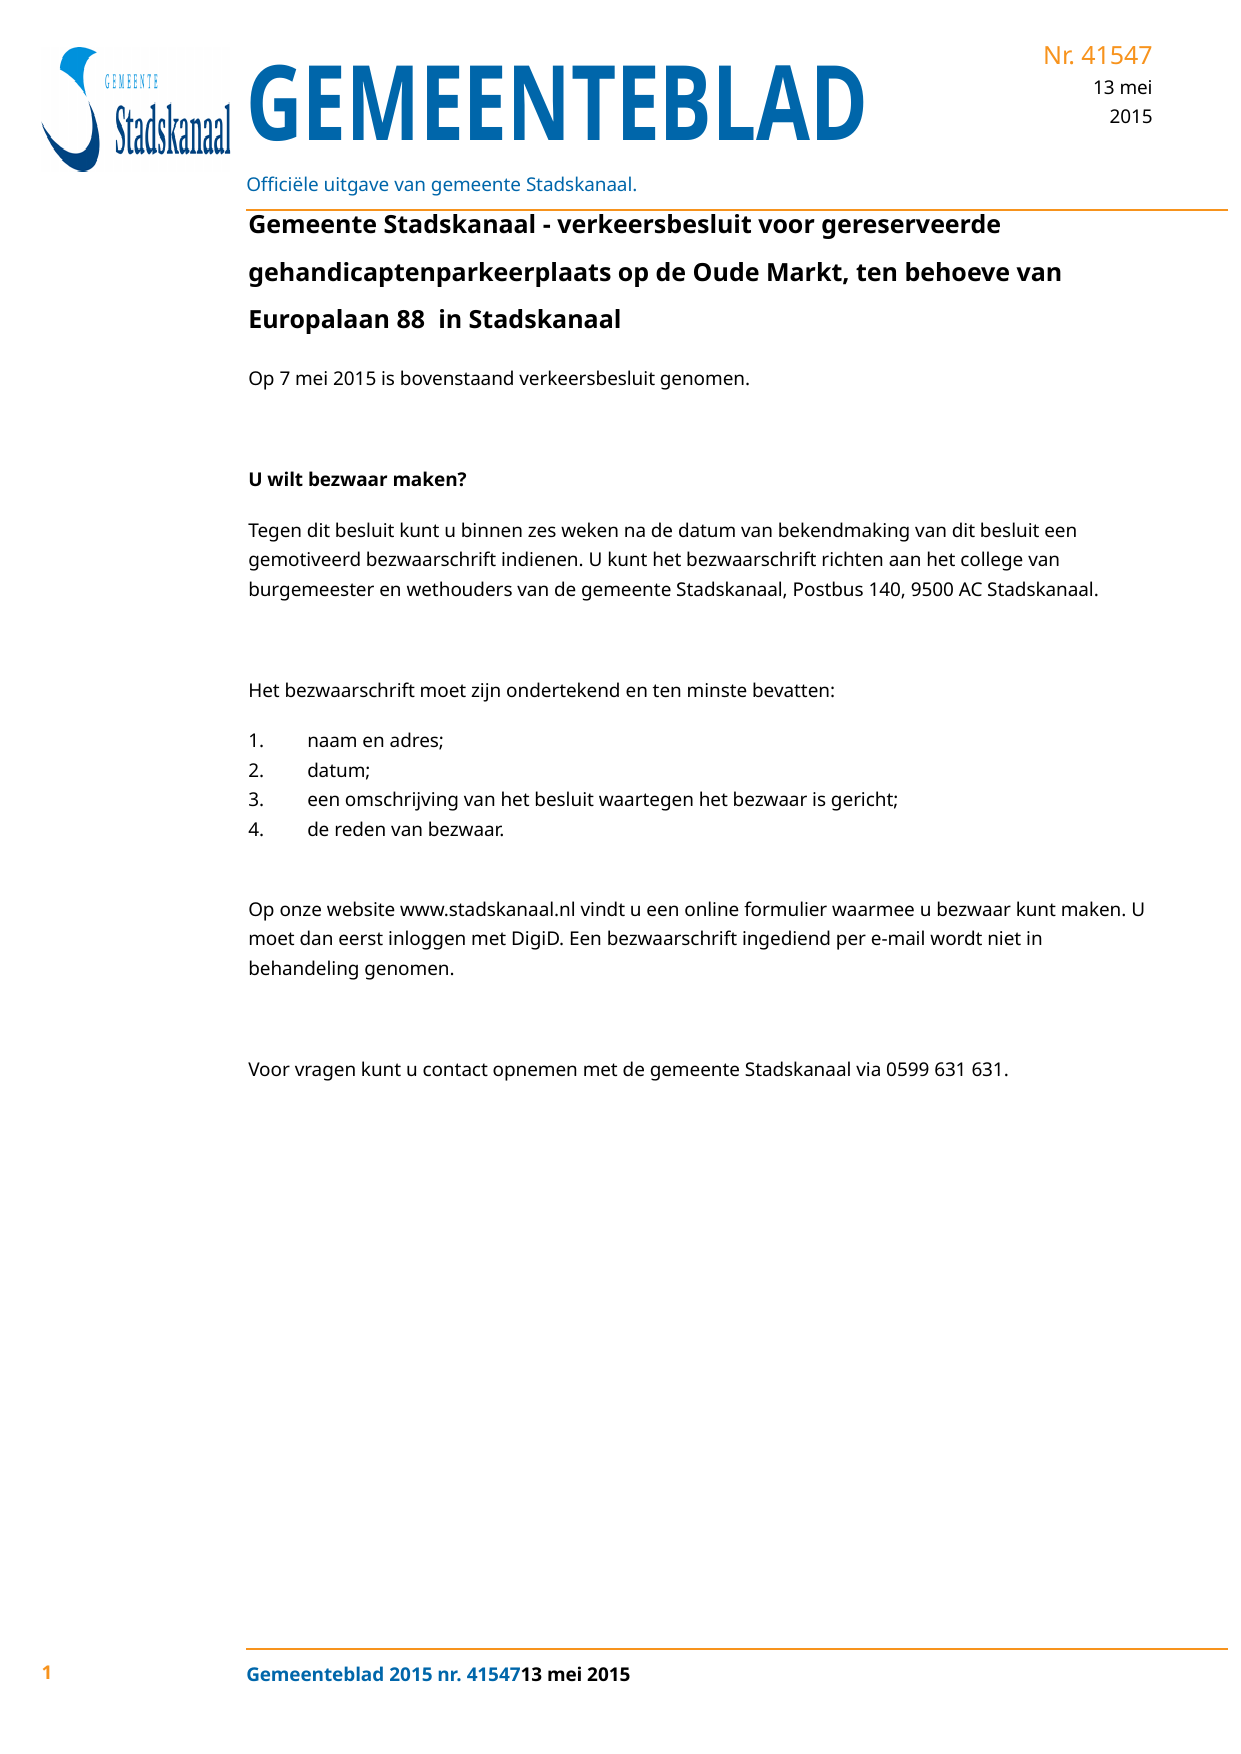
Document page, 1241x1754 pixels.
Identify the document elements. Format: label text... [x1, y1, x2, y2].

text Op onze website www.stadskanaal.nl vindt u een online formulier waarmee u bezwaar kunt maken. U moet dan eerst inloggen met DigiD. Een bezwaarschrift ingediend per e-mail wordt niet in behandeling genomen. [248, 896, 1152, 981]
text U wilt bezwaar maken? [248, 466, 1152, 492]
list de reden van bezwaar. [248, 816, 1152, 842]
text Het bezwaarschrift moet zijn ondertekend en ten minste bevatten: [248, 677, 1152, 702]
text Gemeente Stadskanaal - verkeersbesluit voor gereserveerde gehandicaptenparkeerplaats op de Oude Markt, ten behoeve van Europalaan 88 in Stadskanaal [248, 211, 1152, 336]
list datum; [248, 757, 1152, 782]
text Tegen dit besluit kunt u binnen zes weken na de datum van bekendmaking van dit besluit een gemotiveerd bezwaarschrift indienen. U kunt het bezwaarschrift richten aan het college van burgemeester en wethouders van de gemeente Stadskanaal, Postbus 140, 9500 AC Stadskanaal. [248, 517, 1152, 602]
list naam en adres; [248, 727, 1152, 753]
list een omschrijving van het besluit waartegen het bezwaar is gericht; [248, 786, 1152, 812]
text Voor vragen kunt u contact opnemen met de gemeente Stadskanaal via 0599 631 631. [248, 1056, 1152, 1082]
picture [41, 47, 231, 172]
text Op 7 mei 2015 is bovenstaand verkeersbesluit genomen. [248, 366, 1152, 391]
